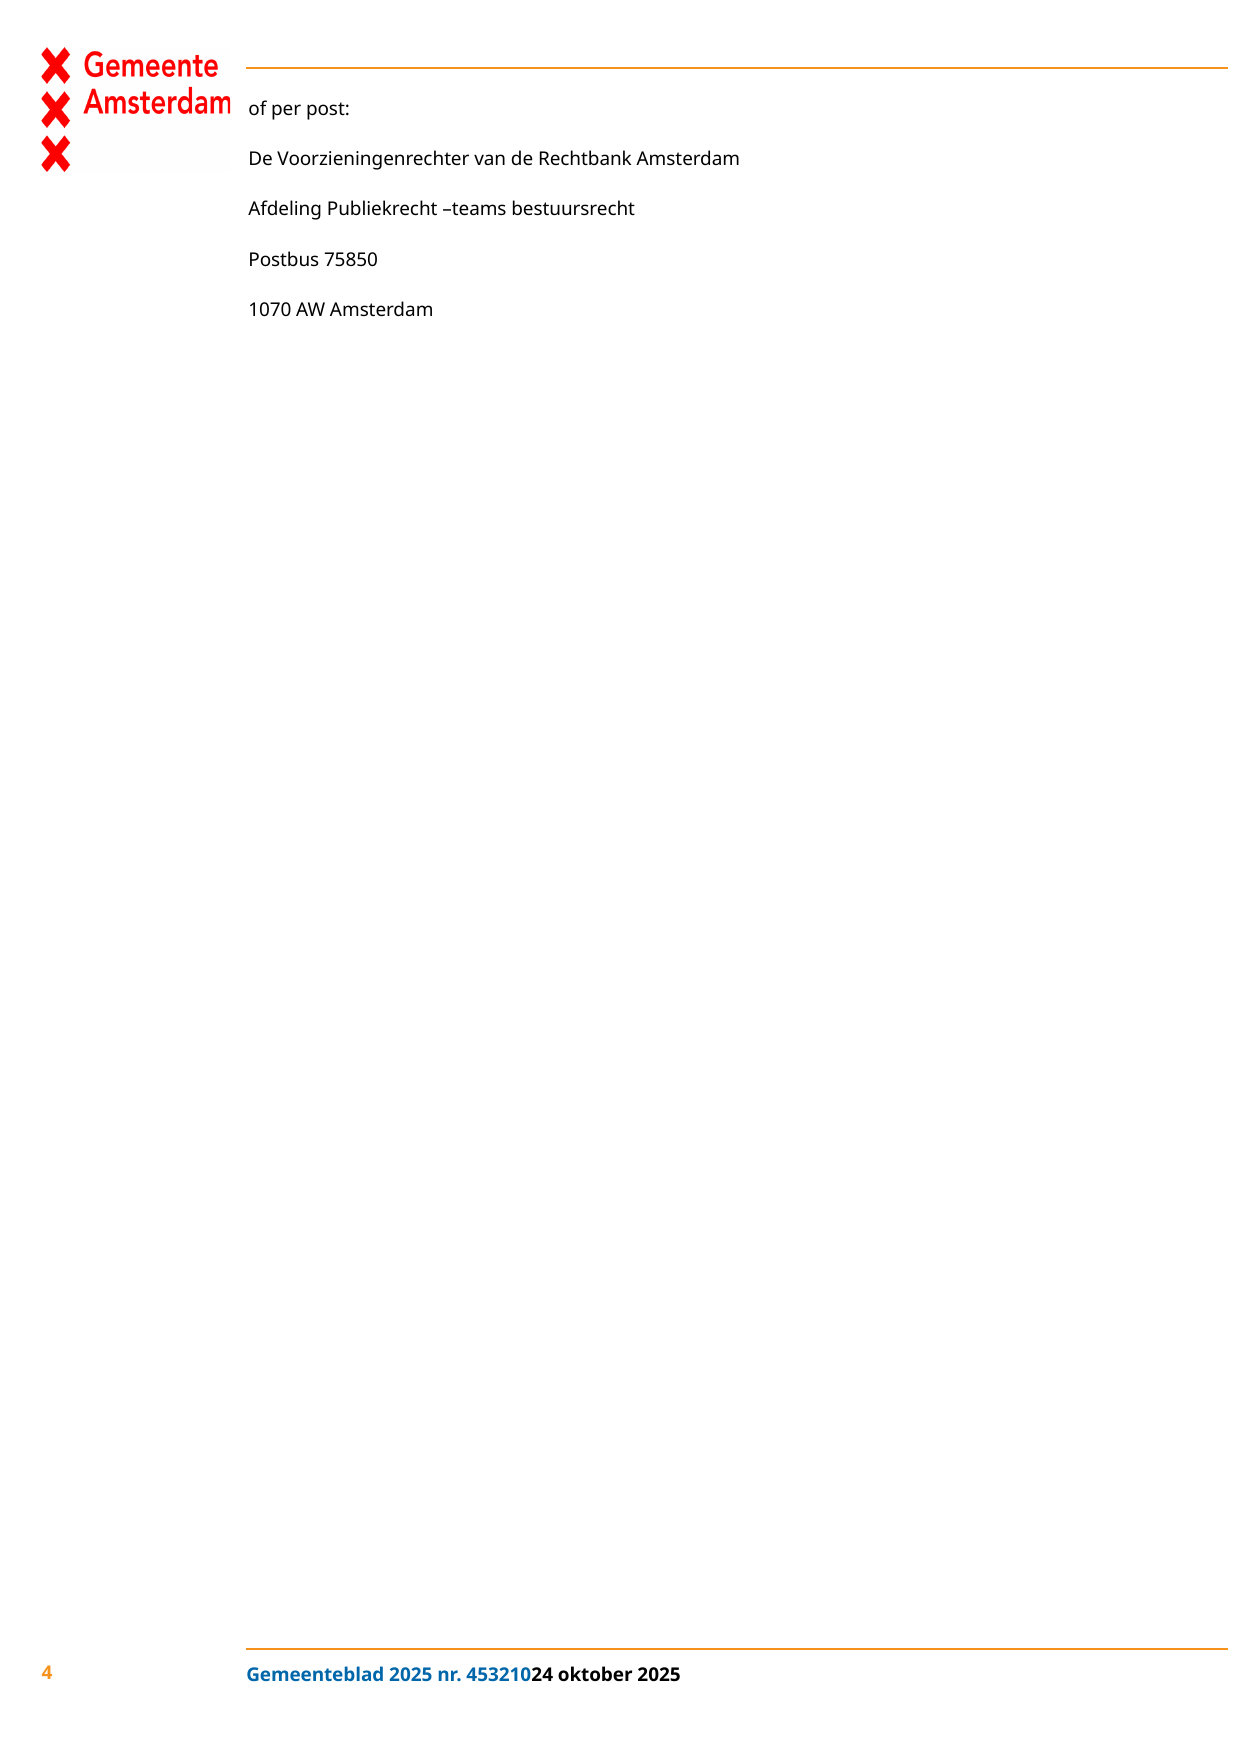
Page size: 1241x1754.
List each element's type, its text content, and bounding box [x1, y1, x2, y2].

text De Voorzieningenrechter van de Rechtbank Amsterdam [248, 145, 1152, 171]
text 1070 AW Amsterdam [248, 296, 1152, 322]
text of per post: [248, 95, 1152, 121]
text Afdeling Publiekrecht –teams bestuursrecht [248, 196, 1152, 221]
picture [41, 47, 231, 172]
text Postbus 75850 [248, 246, 1152, 272]
